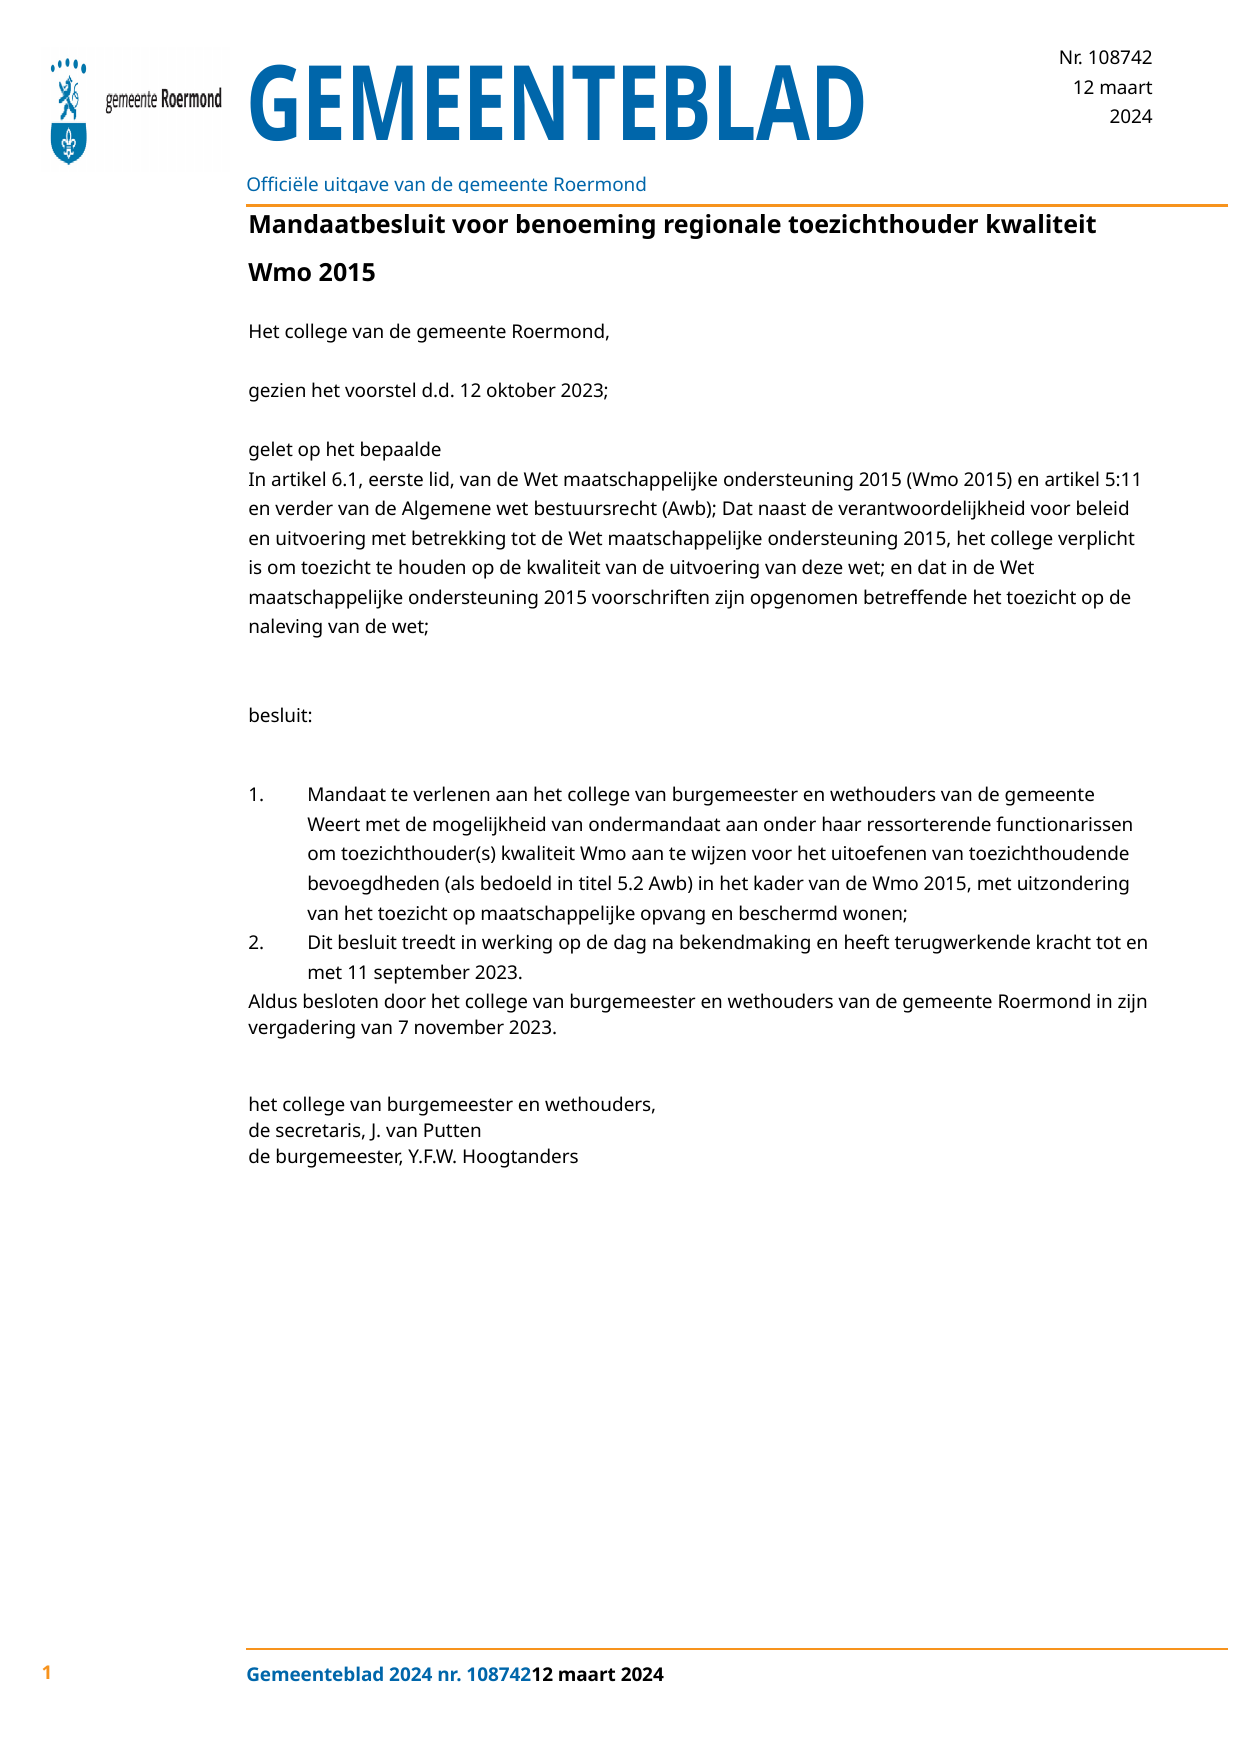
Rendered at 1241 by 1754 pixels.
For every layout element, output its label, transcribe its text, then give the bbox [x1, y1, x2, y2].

picture [41, 47, 231, 172]
text In artikel 6.1, eerste lid, van de Wet maatschappelijke ondersteuning 2015 (Wmo 2015) en artikel 5:11 en verder van de Algemene wet bestuursrecht (Awb); Dat naast de verantwoordelijkheid voor beleid en uitvoering met betrekking tot de Wet maatschappelijke ondersteuning 2015, het college verplicht is om toezicht te houden op de kwaliteit van de uitvoering van deze wet; en dat in de Wet maatschappelijke ondersteuning 2015 voorschriften zijn opgenomen betreffende het toezicht op de naleving van de wet; [248, 466, 1152, 639]
text gelet op het bepaalde [248, 436, 1152, 462]
text de secretaris, J. van Putten [248, 1117, 1152, 1143]
text de burgemeester, Y.F.W. Hoogtanders [248, 1143, 1152, 1168]
text Aldus besloten door het college van burgemeester en wethouders van de gemeente Roermond in zijn vergadering van 7 november 2023. [248, 988, 1152, 1040]
text Het college van de gemeente Roermond, [248, 318, 1152, 344]
text het college van burgemeester en wethouders, [248, 1091, 1152, 1117]
list Dit besluit treedt in werking op de dag na bekendmaking en heeft terugwerkende kracht tot en met 11 september 2023. [248, 929, 1152, 984]
text Mandaatbesluit voor benoeming regionale toezichthouder kwaliteit Wmo 2015 [248, 207, 1152, 288]
text besluit: [248, 702, 1152, 728]
list Mandaat te verlenen aan het college van burgemeester en wethouders van de gemeente Weert met de mogelijkheid van ondermandaat aan onder haar ressorterende functionarissen om toezichthouder(s) kwaliteit Wmo aan te wijzen voor het uitoefenen van toezichthoudende bevoegdheden (als bedoeld in titel 5.2 Awb) in het kader van de Wmo 2015, met uitzondering van het toezicht op maatschappelijke opvang en beschermd wonen; [248, 781, 1152, 925]
text gezien het voorstel d.d. 12 oktober 2023; [248, 377, 1152, 403]
